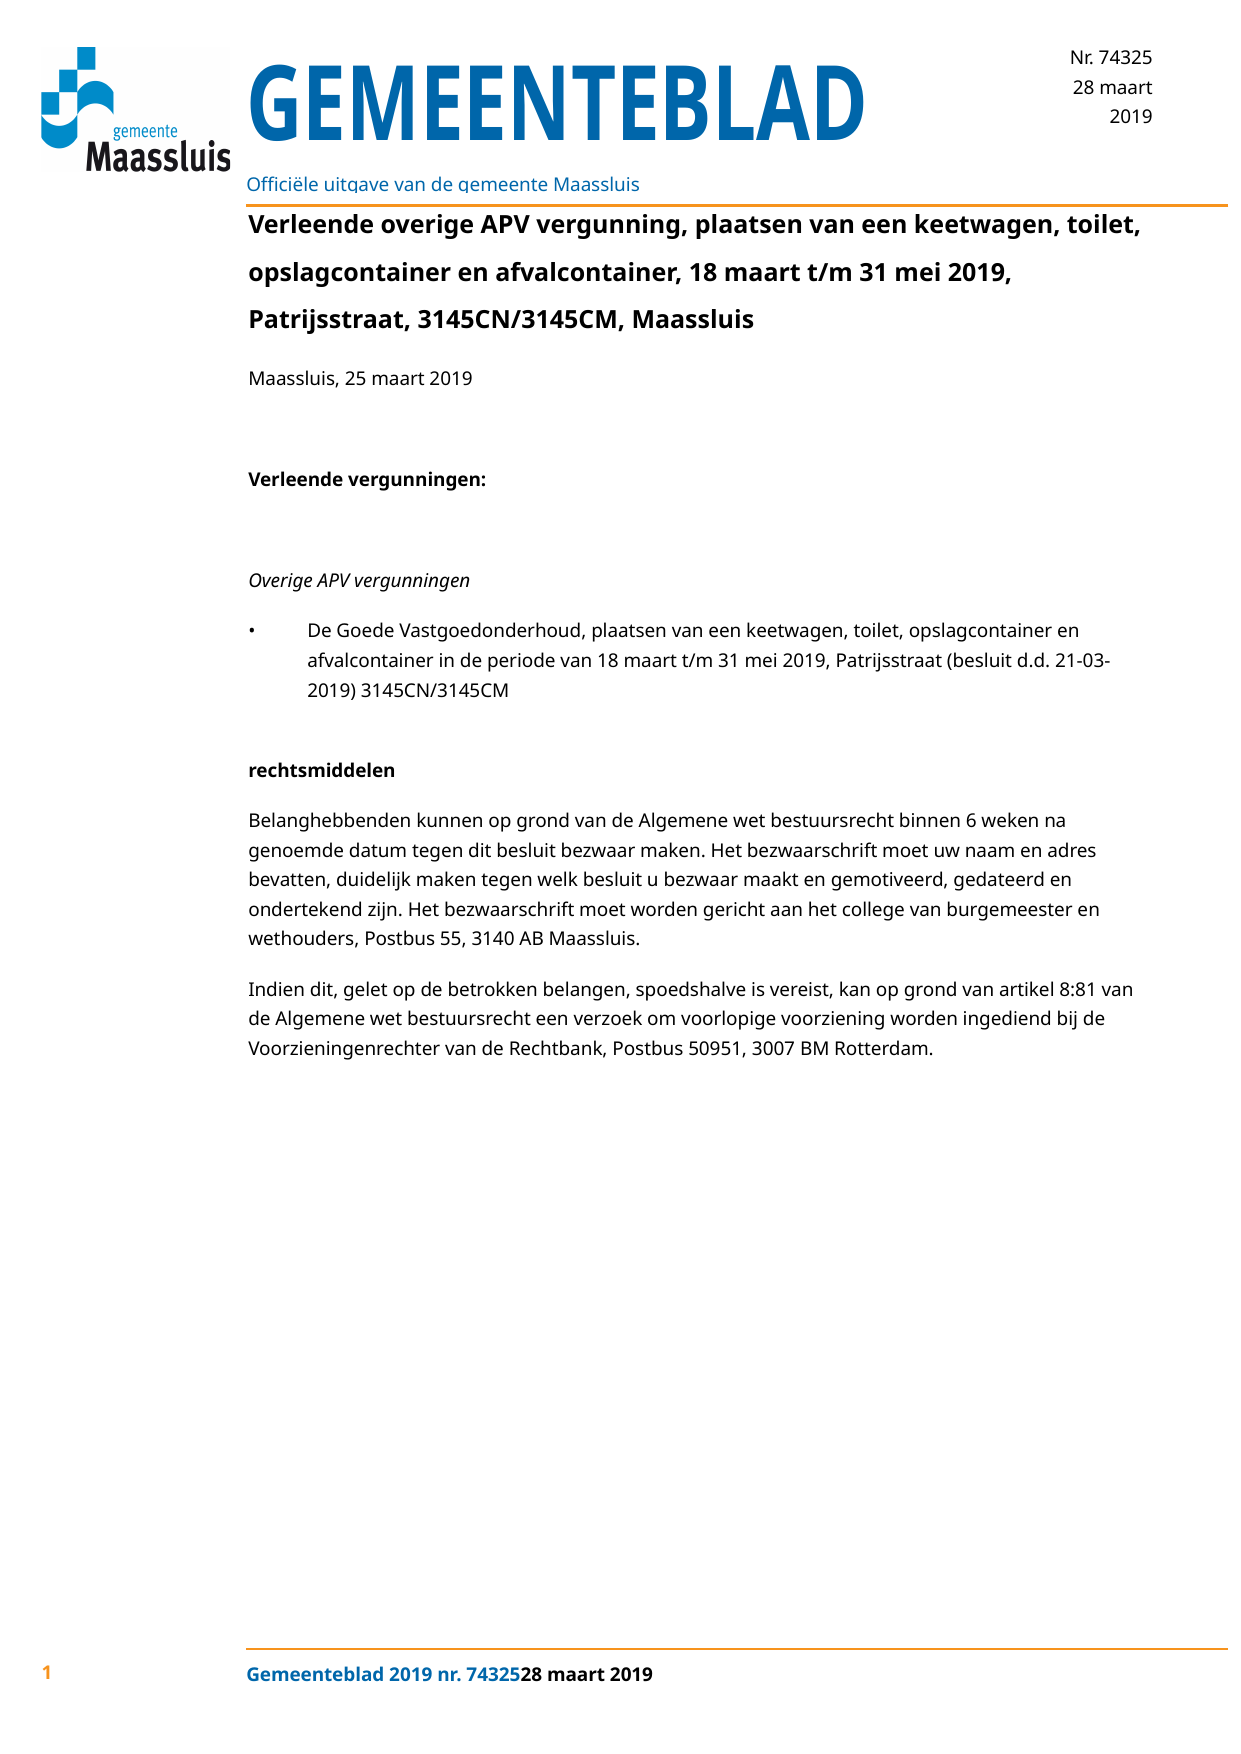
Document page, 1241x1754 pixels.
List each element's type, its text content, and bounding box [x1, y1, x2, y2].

picture [41, 47, 77, 92]
picture [41, 47, 231, 172]
text Verleende overige APV vergunning, plaatsen van een keetwagen, toilet, opslagcontainer en afvalcontainer, 18 maart t/m 31 mei 2019, Patrijsstraat, 3145CN/3145CM, Maassluis [248, 207, 1152, 336]
list De Goede Vastgoedonderhoud, plaatsen van een keetwagen, toilet, opslagcontainer en afvalcontainer in de periode van 18 maart t/m 31 mei 2019, Patrijsstraat (besluit d.d. 21-03-2019) 3145CN/3145CM [248, 618, 1152, 702]
text Indien dit, gelet op de betrokken belangen, spoedshalve is vereist, kan op grond van artikel 8:81 van de Algemene wet bestuursrecht een verzoek om voorlopige voorziening worden ingediend bij de Voorzieningenrechter van de Rechtbank, Postbus 50951, 3007 BM Rotterdam. [248, 976, 1152, 1061]
text rechtsmiddelen [248, 757, 1152, 782]
text Maassluis, 25 maart 2019 [248, 366, 1152, 391]
text Overige APV vergunningen [248, 567, 1152, 593]
text Belanghebbenden kunnen op grond van de Algemene wet bestuursrecht binnen 6 weken na genoemde datum tegen dit besluit bezwaar maken. Het bezwaarschrift moet uw naam en adres bevatten, duidelijk maken tegen welk besluit u bezwaar maakt en gemotiveerd, gedateerd en ondertekend zijn. Het bezwaarschrift moet worden gericht aan het college van burgemeester en wethouders, Postbus 55, 3140 AB Maassluis. [248, 807, 1152, 951]
text Verleende vergunningen: [248, 466, 1152, 492]
